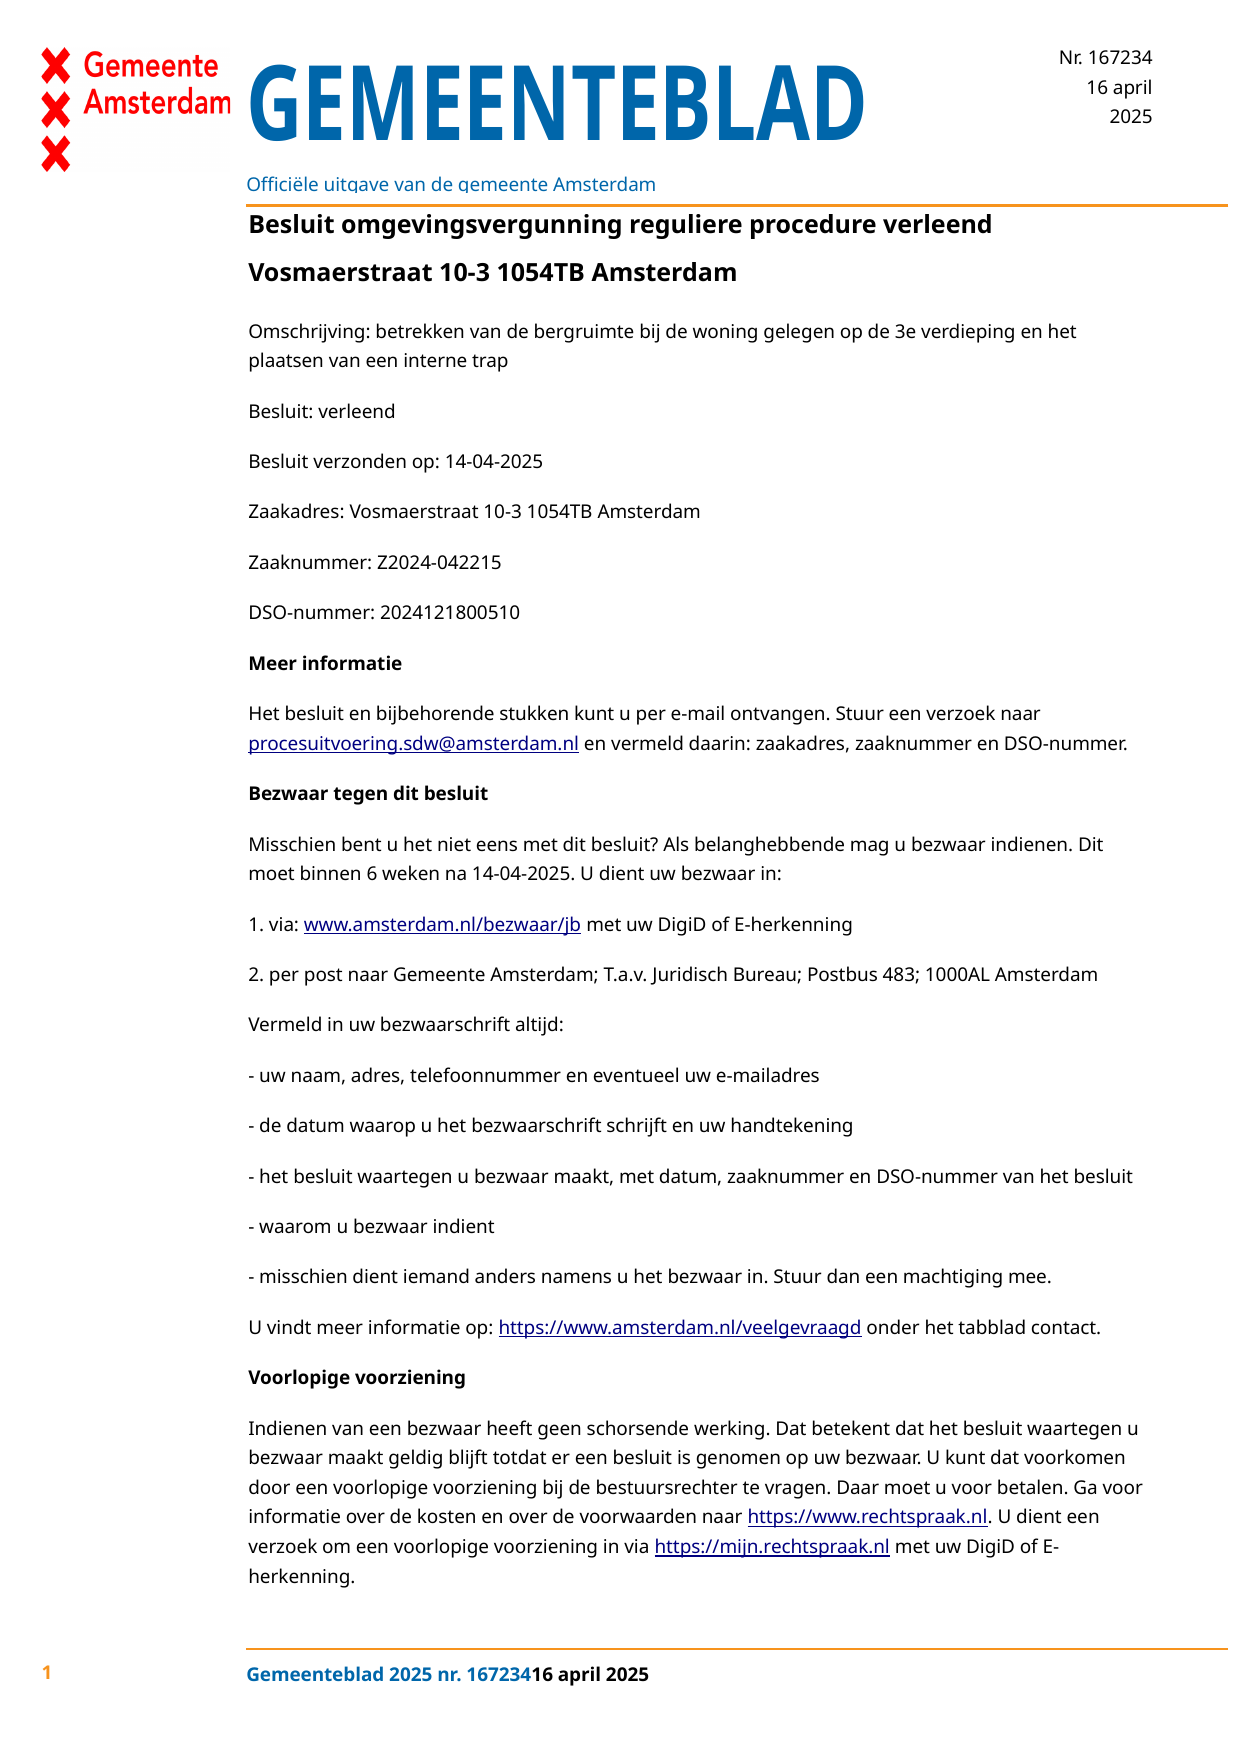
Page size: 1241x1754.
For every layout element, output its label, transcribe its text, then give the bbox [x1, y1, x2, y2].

text Zaakadres: Vosmaerstraat 10-3 1054TB Amsterdam [248, 499, 1152, 524]
text Zaaknummer: Z2024-042215 [248, 549, 1152, 575]
text - uw naam, adres, telefoonnummer en eventueel uw e-mailadres [248, 1062, 1152, 1088]
text - de datum waarop u het bezwaarschrift schrijft en uw handtekening [248, 1112, 1152, 1138]
text Bezwaar tegen dit besluit [248, 780, 1152, 806]
text - misschien dient iemand anders namens u het bezwaar in. Stuur dan een machtiging mee. [248, 1264, 1152, 1289]
text Besluit: verleend [248, 398, 1152, 424]
text Besluit omgevingsvergunning reguliere procedure verleend Vosmaerstraat 10-3 1054TB Amsterdam [248, 207, 1152, 288]
text Vermeld in uw bezwaarschrift altijd: [248, 1012, 1152, 1037]
text 2. per post naar Gemeente Amsterdam; T.a.v. Juridisch Bureau; Postbus 483; 1000AL Amsterdam [248, 961, 1152, 987]
text Meer informatie [248, 650, 1152, 676]
text Indienen van een bezwaar heeft geen schorsende werking. Dat betekent dat het besluit waartegen u bezwaar maakt geldig blijft totdat er een besluit is genomen op uw bezwaar. U kunt dat voorkomen door een voorlopige voorziening bij de bestuursrechter te vragen. Daar moet u voor betalen. Ga voor informatie over de kosten en over de voorwaarden naar https://www.rechtspraak.nl. U dient een verzoek om een voorlopige voorziening in via https://mijn.rechtspraak.nl met uw DigiD of E-herkenning. [248, 1415, 1152, 1589]
text Besluit verzonden op: 14-04-2025 [248, 448, 1152, 474]
text Misschien bent u het niet eens met dit besluit? Als belanghebbende mag u bezwaar indienen. Dit moet binnen 6 weken na 14-04-2025. U dient uw bezwaar in: [248, 831, 1152, 886]
text - waarom u bezwaar indient [248, 1213, 1152, 1239]
text - het besluit waartegen u bezwaar maakt, met datum, zaaknummer en DSO-nummer van het besluit [248, 1163, 1152, 1189]
picture [41, 47, 231, 172]
text Het besluit en bijbehorende stukken kunt u per e-mail ontvangen. Stuur een verzoek naar procesuitvoering.sdw@amsterdam.nl en vermeld daarin: zaakadres, zaaknummer en DSO-nummer. [248, 700, 1152, 756]
text Omschrijving: betrekken van de bergruimte bij de woning gelegen op de 3e verdieping en het plaatsen van een interne trap [248, 318, 1152, 373]
text U vindt meer informatie op: https://www.amsterdam.nl/veelgevraagd onder het tabblad contact. [248, 1314, 1152, 1340]
text Voorlopige voorziening [248, 1364, 1152, 1390]
text 1. via: www.amsterdam.nl/bezwaar/jb met uw DigiD of E-herkenning [248, 911, 1152, 937]
text DSO-nummer: 2024121800510 [248, 599, 1152, 625]
